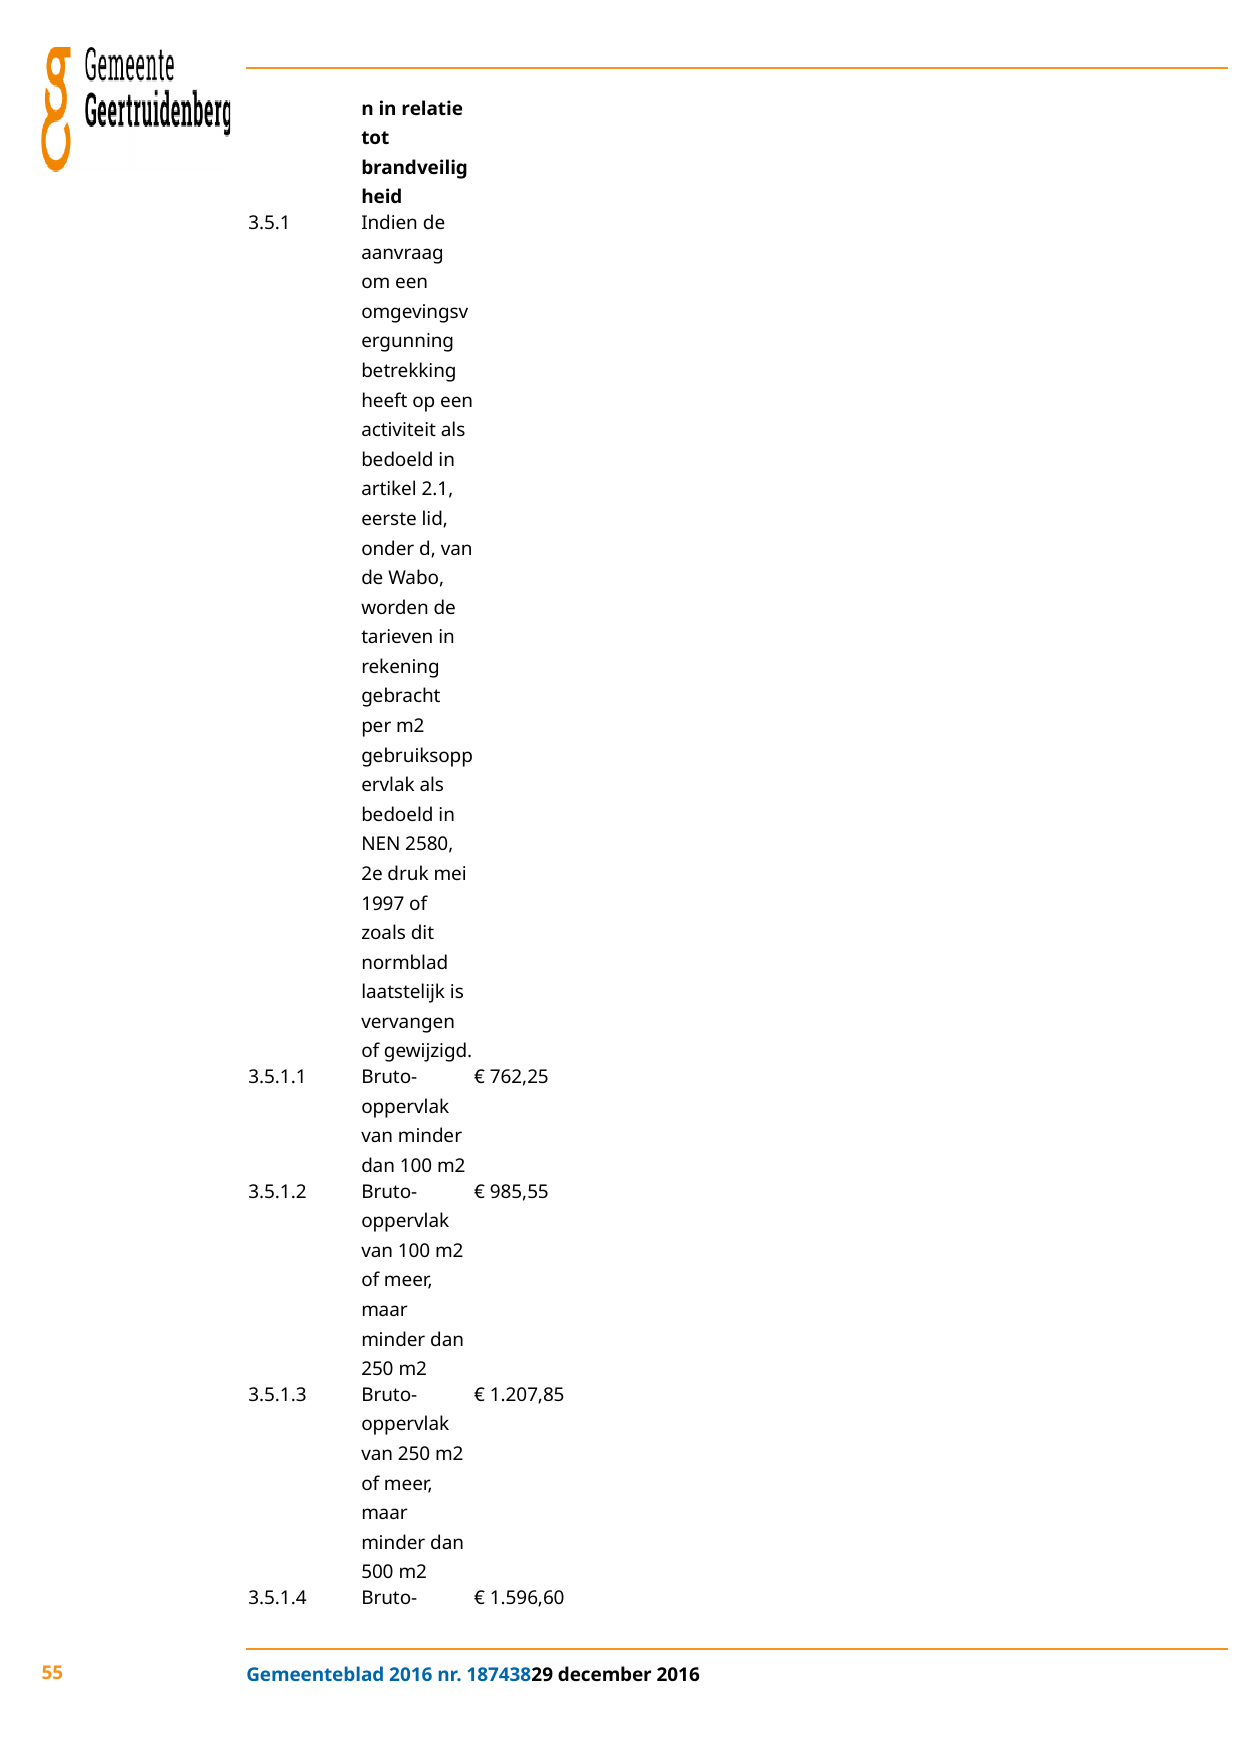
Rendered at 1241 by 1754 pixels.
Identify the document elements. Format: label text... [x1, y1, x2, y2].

table_cell [587, 1063, 700, 1178]
table_cell Bruto-oppervlak van 100 m2 of meer, maar minder dan 250 m2 [361, 1178, 474, 1381]
table_cell € 1.596,60 [474, 1584, 587, 1610]
table_cell 3.5.1.3 [248, 1381, 361, 1584]
table_cell [587, 1381, 700, 1584]
table_cell n in relatie tot brandveiligheid [361, 95, 474, 209]
table_cell 3.5.1.4 [248, 1584, 361, 1610]
table_cell Indien de aanvraag om een omgevingsvergunning betrekking heeft op een activiteit als bedoeld in artikel 2.1, eerste lid, onder d, van de Wabo, worden de tarieven in rekening gebracht per m2 gebruiksoppervlak als bedoeld in NEN 2580, 2e druk mei 1997 of zoals dit normblad laatstelijk is vervangen of gewijzigd. [361, 209, 474, 1063]
table_cell [587, 1178, 700, 1381]
table_cell Bruto- [361, 1584, 474, 1610]
table_cell [248, 95, 361, 209]
table_cell € 762,25 [474, 1063, 587, 1178]
table_cell [587, 1584, 700, 1610]
table_cell Bruto-oppervlak van minder dan 100 m2 [361, 1063, 474, 1178]
table_cell [474, 95, 587, 209]
table_cell € 1.207,85 [474, 1381, 587, 1584]
table_cell [587, 209, 700, 1063]
table_cell 3.5.1 [248, 209, 361, 1063]
table_cell Bruto-oppervlak van 250 m2 of meer, maar minder dan 500 m2 [361, 1381, 474, 1584]
table_cell 3.5.1.1 [248, 1063, 361, 1178]
table_cell [587, 95, 700, 209]
table_cell 3.5.1.2 [248, 1178, 361, 1381]
picture [41, 47, 231, 172]
table_cell € 985,55 [474, 1178, 587, 1381]
table_cell [474, 209, 587, 1063]
